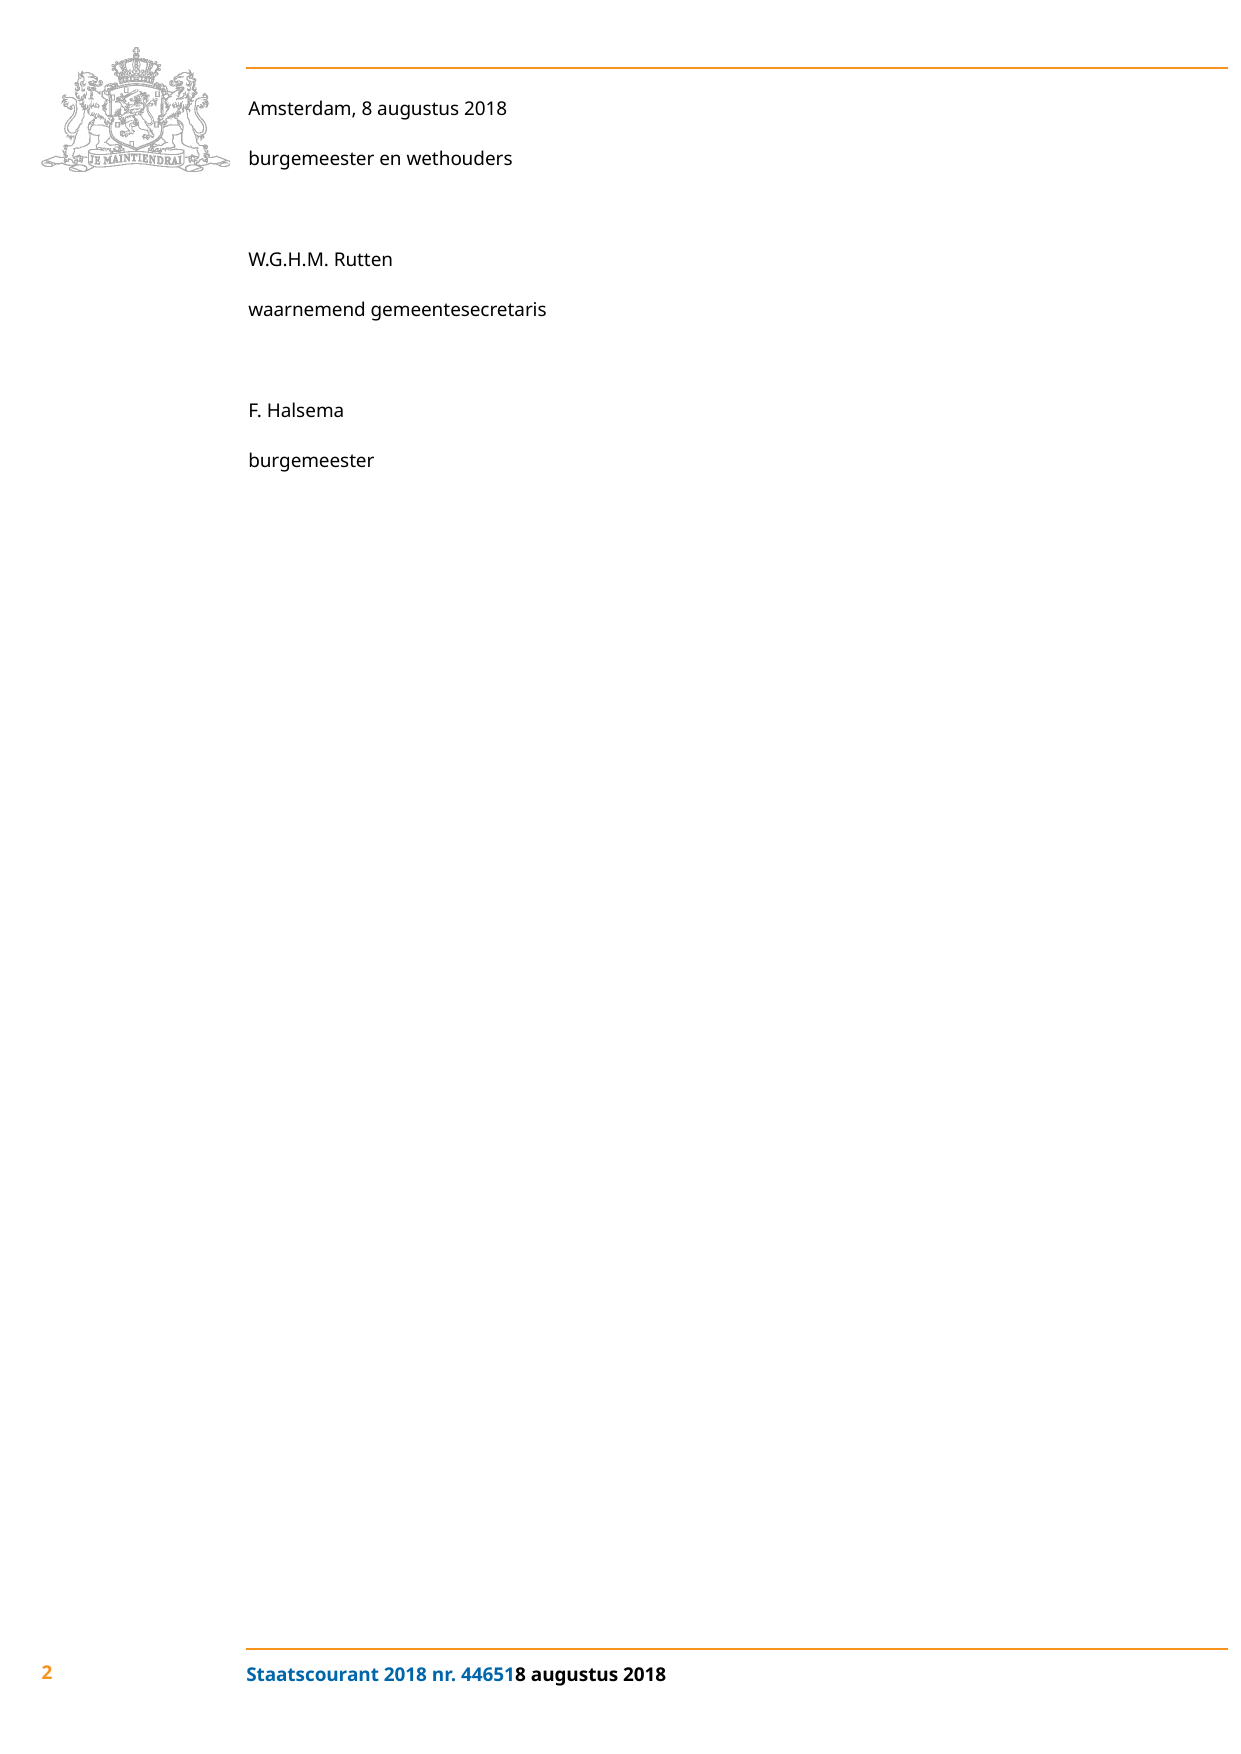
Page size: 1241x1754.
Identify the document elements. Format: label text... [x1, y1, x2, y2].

text W.G.H.M. Rutten [248, 246, 1152, 272]
text burgemeester [248, 448, 1152, 473]
text waarnemend gemeentesecretaris [248, 296, 1152, 322]
text Amsterdam, 8 augustus 2018 [248, 95, 1152, 121]
text burgemeester en wethouders [248, 145, 1152, 171]
text F. Halsema [248, 397, 1152, 423]
picture [41, 47, 231, 172]
